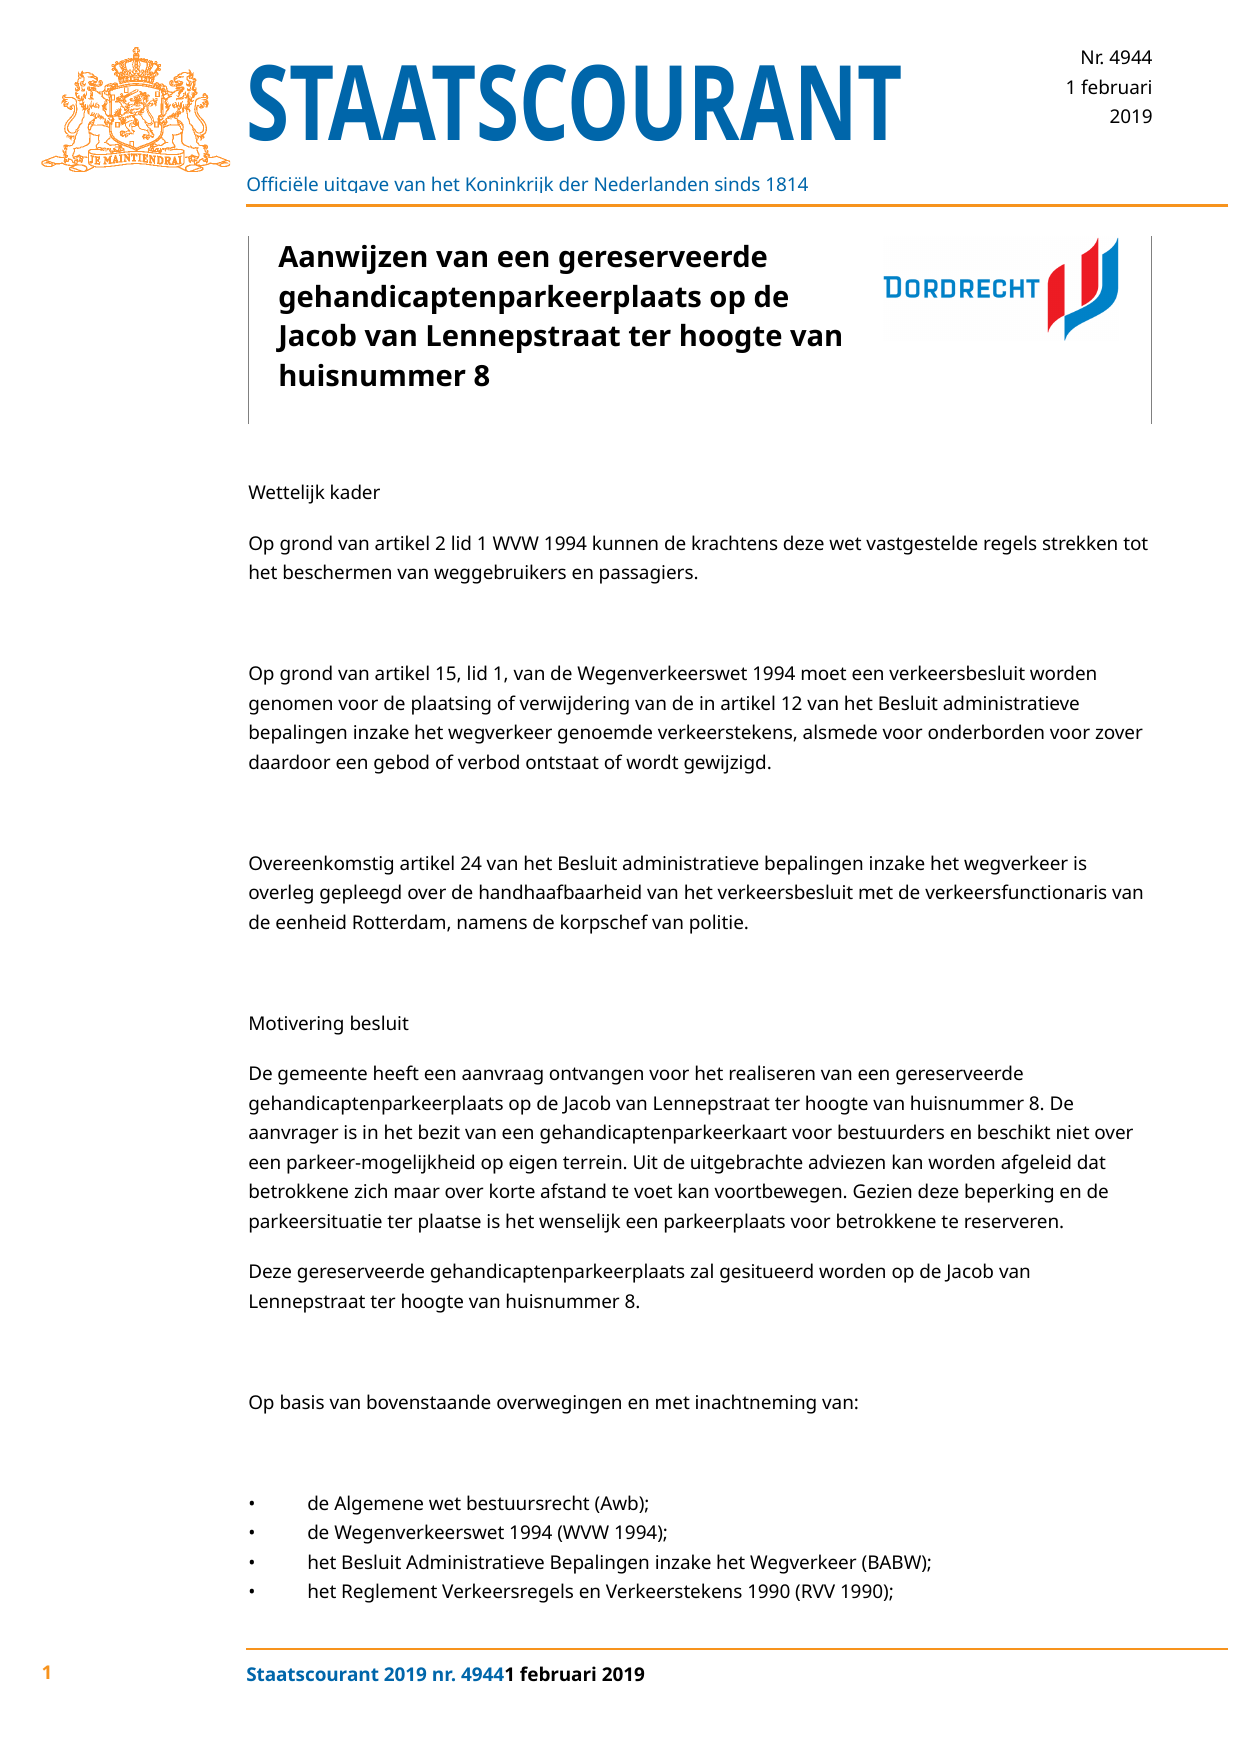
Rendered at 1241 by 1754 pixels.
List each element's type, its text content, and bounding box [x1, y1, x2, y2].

text Op basis van bovenstaande overwegingen en met inachtneming van: [248, 1389, 1152, 1415]
table_header [850, 236, 1151, 424]
list het Besluit Administratieve Bepalingen inzake het Wegverkeer (BABW); [248, 1549, 1152, 1575]
text Op grond van artikel 2 lid 1 WVW 1994 kunnen de krachtens deze wet vastgestelde regels strekken tot het beschermen van weggebruikers en passagiers. [248, 530, 1152, 585]
list de Wegenverkeerswet 1994 (WVW 1994); [248, 1519, 1152, 1545]
list de Algemene wet bestuursrecht (Awb); [248, 1490, 1152, 1516]
text Op grond van artikel 15, lid 1, van de Wegenverkeerswet 1994 moet een verkeersbesluit worden genomen voor de plaatsing of verwijdering van de in artikel 12 van het Besluit administratieve bepalingen inzake het wegverkeer genoemde verkeerstekens, alsmede voor onderborden voor zover daardoor een gebod of verbod ontstaat of wordt gewijzigd. [248, 660, 1152, 775]
text Motivering besluit [248, 1010, 1152, 1036]
text Overeenkomstig artikel 24 van het Besluit administratieve bepalingen inzake het wegverkeer is overleg gepleegd over de handhaafbaarheid van het verkeersbesluit met de verkeersfunctionaris van de eenheid Rotterdam, namens de korpschef van politie. [248, 850, 1152, 935]
text De gemeente heeft een aanvraag ontvangen voor het realiseren van een gereserveerde gehandicaptenparkeerplaats op de Jacob van Lennepstraat ter hoogte van huisnummer 8. De aanvrager is in het bezit van een gehandicaptenparkeerkaart voor bestuurders en beschikt niet over een parkeer-mogelijkheid op eigen terrein. Uit de uitgebrachte adviezen kan worden afgeleid dat betrokkene zich maar over korte afstand te voet kan voortbewegen. Gezien deze beperking en de parkeersituatie ter plaatse is het wenselijk een parkeerplaats voor betrokkene te reserveren. [248, 1060, 1152, 1234]
picture [882, 236, 1119, 341]
picture [41, 47, 231, 172]
list het Reglement Verkeersregels en Verkeerstekens 1990 (RVV 1990); [248, 1578, 1152, 1604]
text Wettelijk kader [248, 479, 1152, 505]
table_header Aanwijzen van een gereserveerde gehandicaptenparkeerplaats op de Jacob van Lennepstraat ter hoogte van huisnummer 8 [249, 236, 850, 424]
text Deze gereserveerde gehandicaptenparkeerplaats zal gesitueerd worden op de Jacob van Lennepstraat ter hoogte van huisnummer 8. [248, 1258, 1152, 1314]
